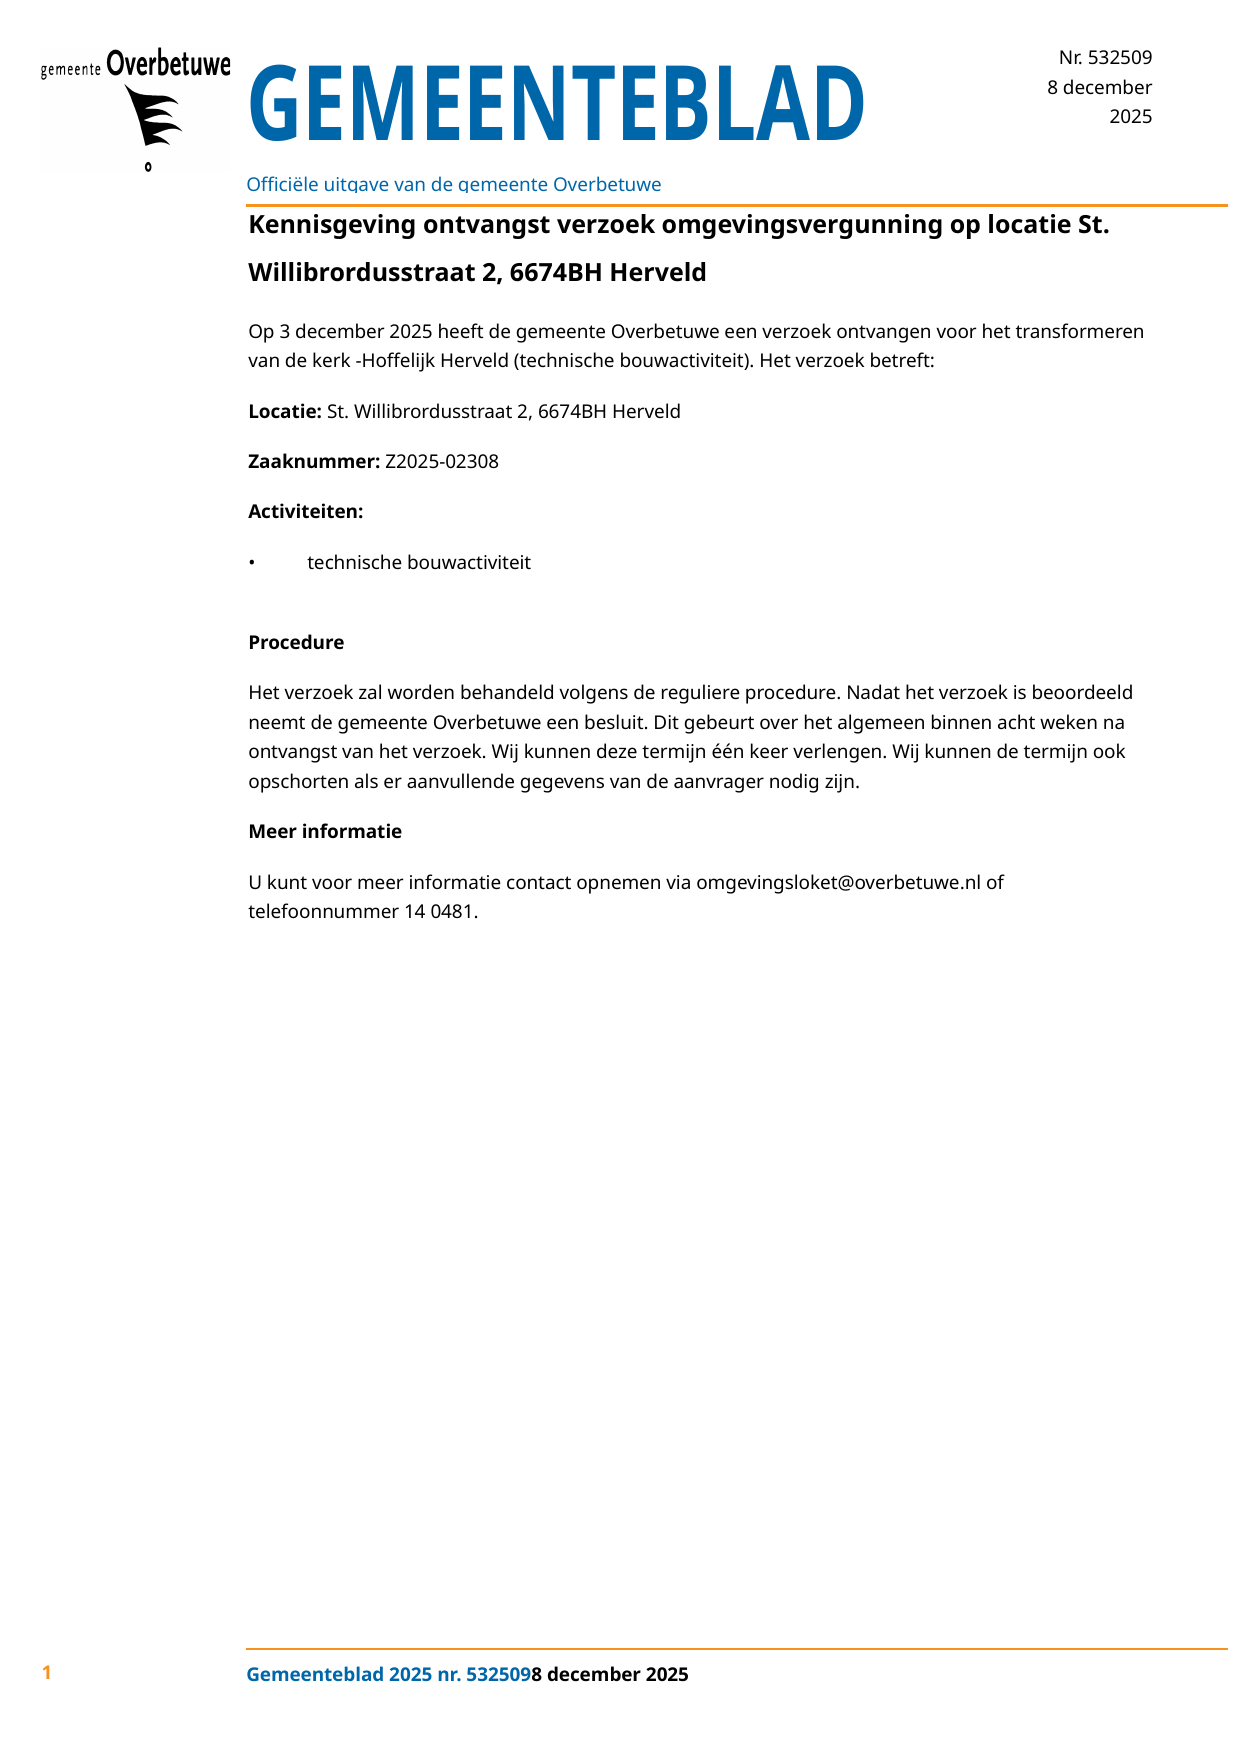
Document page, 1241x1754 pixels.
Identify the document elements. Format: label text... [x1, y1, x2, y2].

text Kennisgeving ontvangst verzoek omgevingsvergunning op locatie St. Willibrordusstraat 2, 6674BH Herveld [248, 207, 1152, 288]
picture [41, 47, 231, 172]
text Het verzoek zal worden behandeld volgens de reguliere procedure. Nadat het verzoek is beoordeeld neemt de gemeente Overbetuwe een besluit. Dit gebeurt over het algemeen binnen acht weken na ontvangst van het verzoek. Wij kunnen deze termijn één keer verlengen. Wij kunnen de termijn ook opschorten als er aanvullende gegevens van de aanvrager nodig zijn. [248, 679, 1152, 794]
text Activiteiten: [248, 499, 1152, 524]
text Procedure [248, 629, 1152, 655]
text Op 3 december 2025 heeft de gemeente Overbetuwe een verzoek ontvangen voor het transformeren van de kerk -Hoffelijk Herveld (technische bouwactiviteit). Het verzoek betreft: [248, 318, 1152, 373]
text U kunt voor meer informatie contact opnemen via omgevingsloket@overbetuwe.nl of telefoonnummer 14 0481. [248, 869, 1152, 924]
list technische bouwactiviteit [248, 549, 1152, 575]
text Locatie: St. Willibrordusstraat 2, 6674BH Herveld [248, 398, 1152, 424]
text Zaaknummer: Z2025-02308 [248, 448, 1152, 474]
text Meer informatie [248, 819, 1152, 844]
